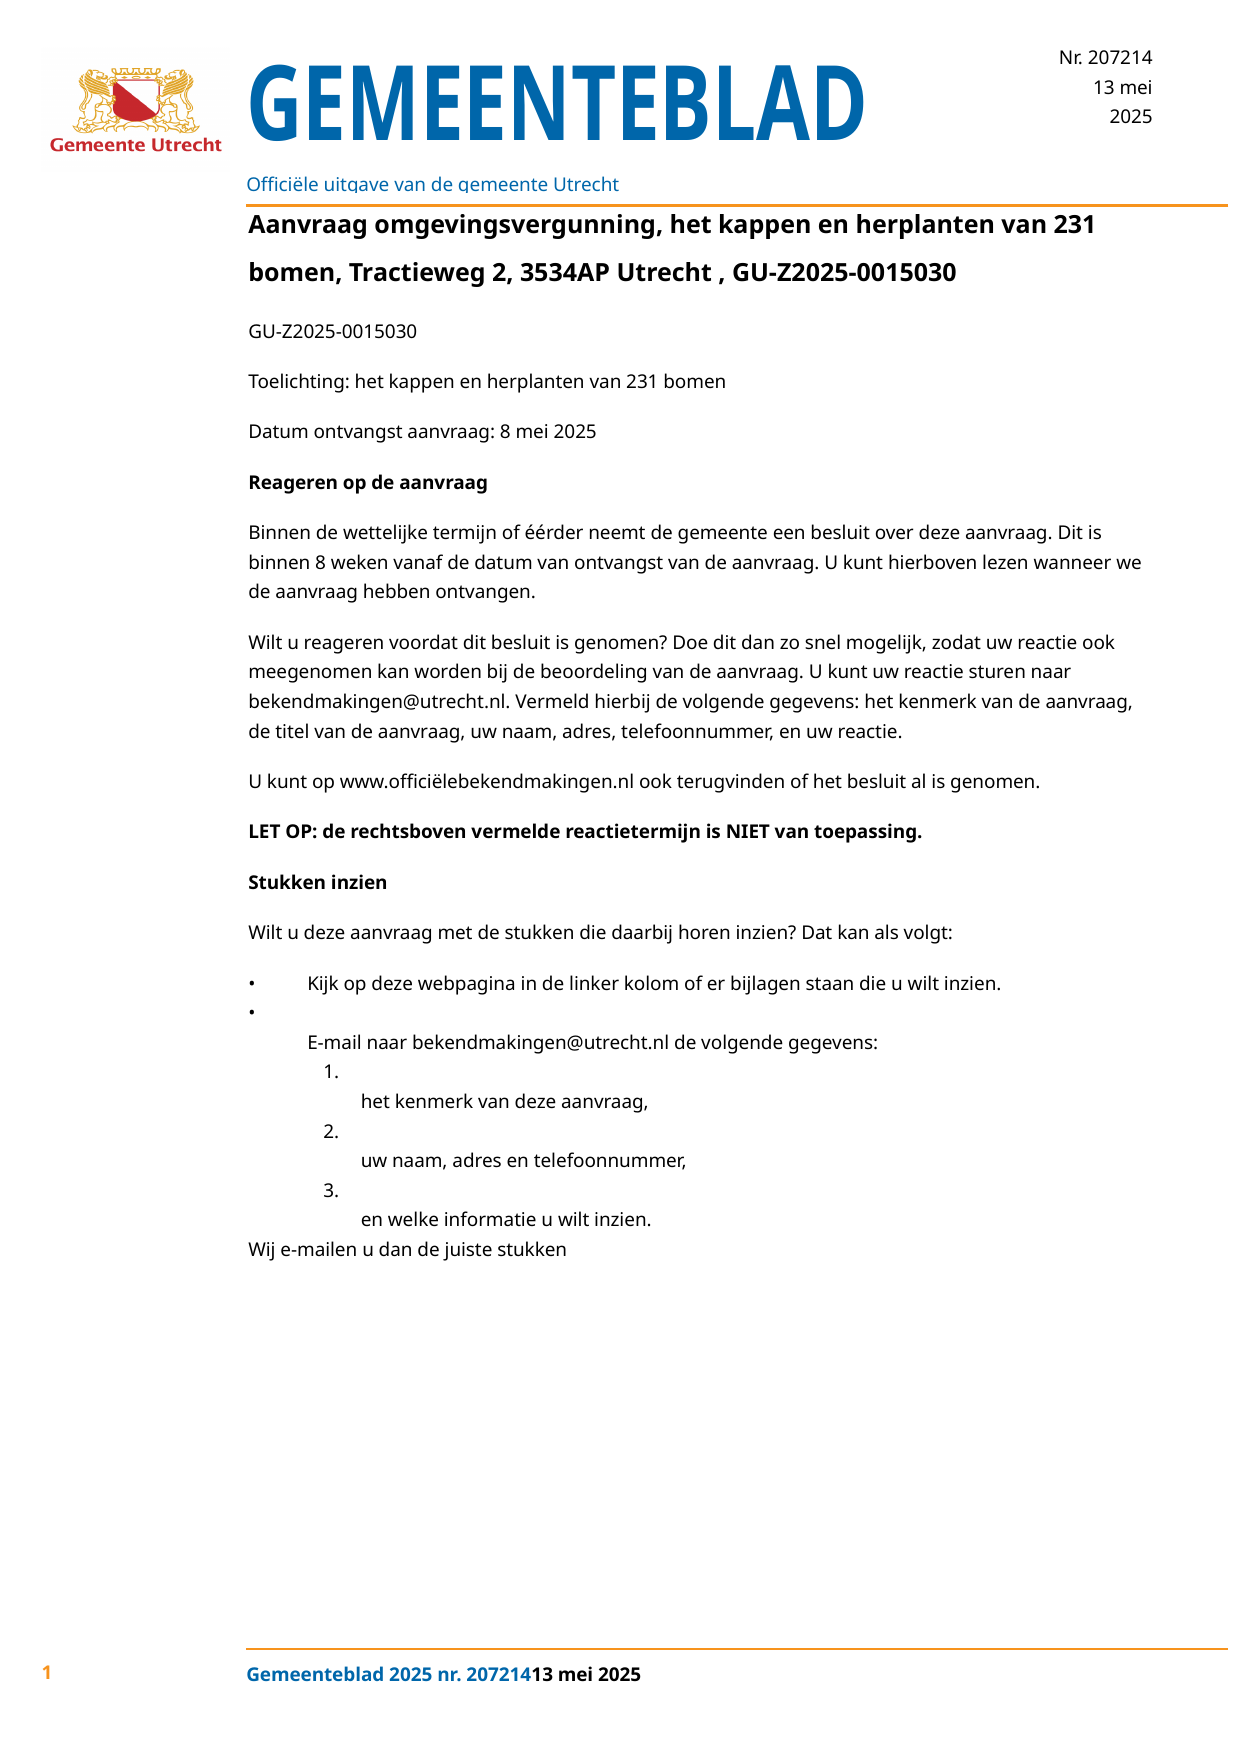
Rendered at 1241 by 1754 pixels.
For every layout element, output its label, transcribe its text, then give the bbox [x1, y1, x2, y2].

text Datum ontvangst aanvraag: 8 mei 2025 [248, 419, 1152, 444]
list E-mail naar bekendmakingen@utrecht.nl de volgende gegevens: [248, 1029, 1152, 1055]
text Binnen de wettelijke termijn of éérder neemt de gemeente een besluit over deze aanvraag. Dit is binnen 8 weken vanaf de datum van ontvangst van de aanvraag. U kunt hierboven lezen wanneer we de aanvraag hebben ontvangen. [248, 519, 1152, 604]
text Aanvraag omgevingsvergunning, het kappen en herplanten van 231 bomen, Tractieweg 2, 3534AP Utrecht , GU-Z2025-0015030 [248, 207, 1152, 288]
text Reageren op de aanvraag [248, 469, 1152, 495]
list uw naam, adres en telefoonnummer, [323, 1147, 1152, 1173]
text Wilt u reageren voordat dit besluit is genomen? Doe dit dan zo snel mogelijk, zodat uw reactie ook meegenomen kan worden bij de beoordeling van de aanvraag. U kunt uw reactie sturen naar bekendmakingen@utrecht.nl. Vermeld hierbij de volgende gegevens: het kenmerk van de aanvraag, de titel van de aanvraag, uw naam, adres, telefoonnummer, en uw reactie. [248, 629, 1152, 744]
picture [41, 47, 231, 172]
text Stukken inzien [248, 869, 1152, 895]
list Kijk op deze webpagina in de linker kolom of er bijlagen staan die u wilt inzien. [248, 970, 1152, 996]
list het kenmerk van deze aanvraag, [323, 1088, 1152, 1114]
text LET OP: de rechtsboven vermelde reactietermijn is NIET van toepassing. [248, 819, 1152, 844]
text U kunt op www.officiëlebekendmakingen.nl ook terugvinden of het besluit al is genomen. [248, 768, 1152, 794]
text Toelichting: het kappen en herplanten van 231 bomen [248, 368, 1152, 394]
text Wij e-mailen u dan de juiste stukken [248, 1236, 1152, 1262]
text Wilt u deze aanvraag met de stukken die daarbij horen inzien? Dat kan als volgt: [248, 919, 1152, 945]
list en welke informatie u wilt inzien. [323, 1207, 1152, 1232]
text GU-Z2025-0015030 [248, 318, 1152, 344]
